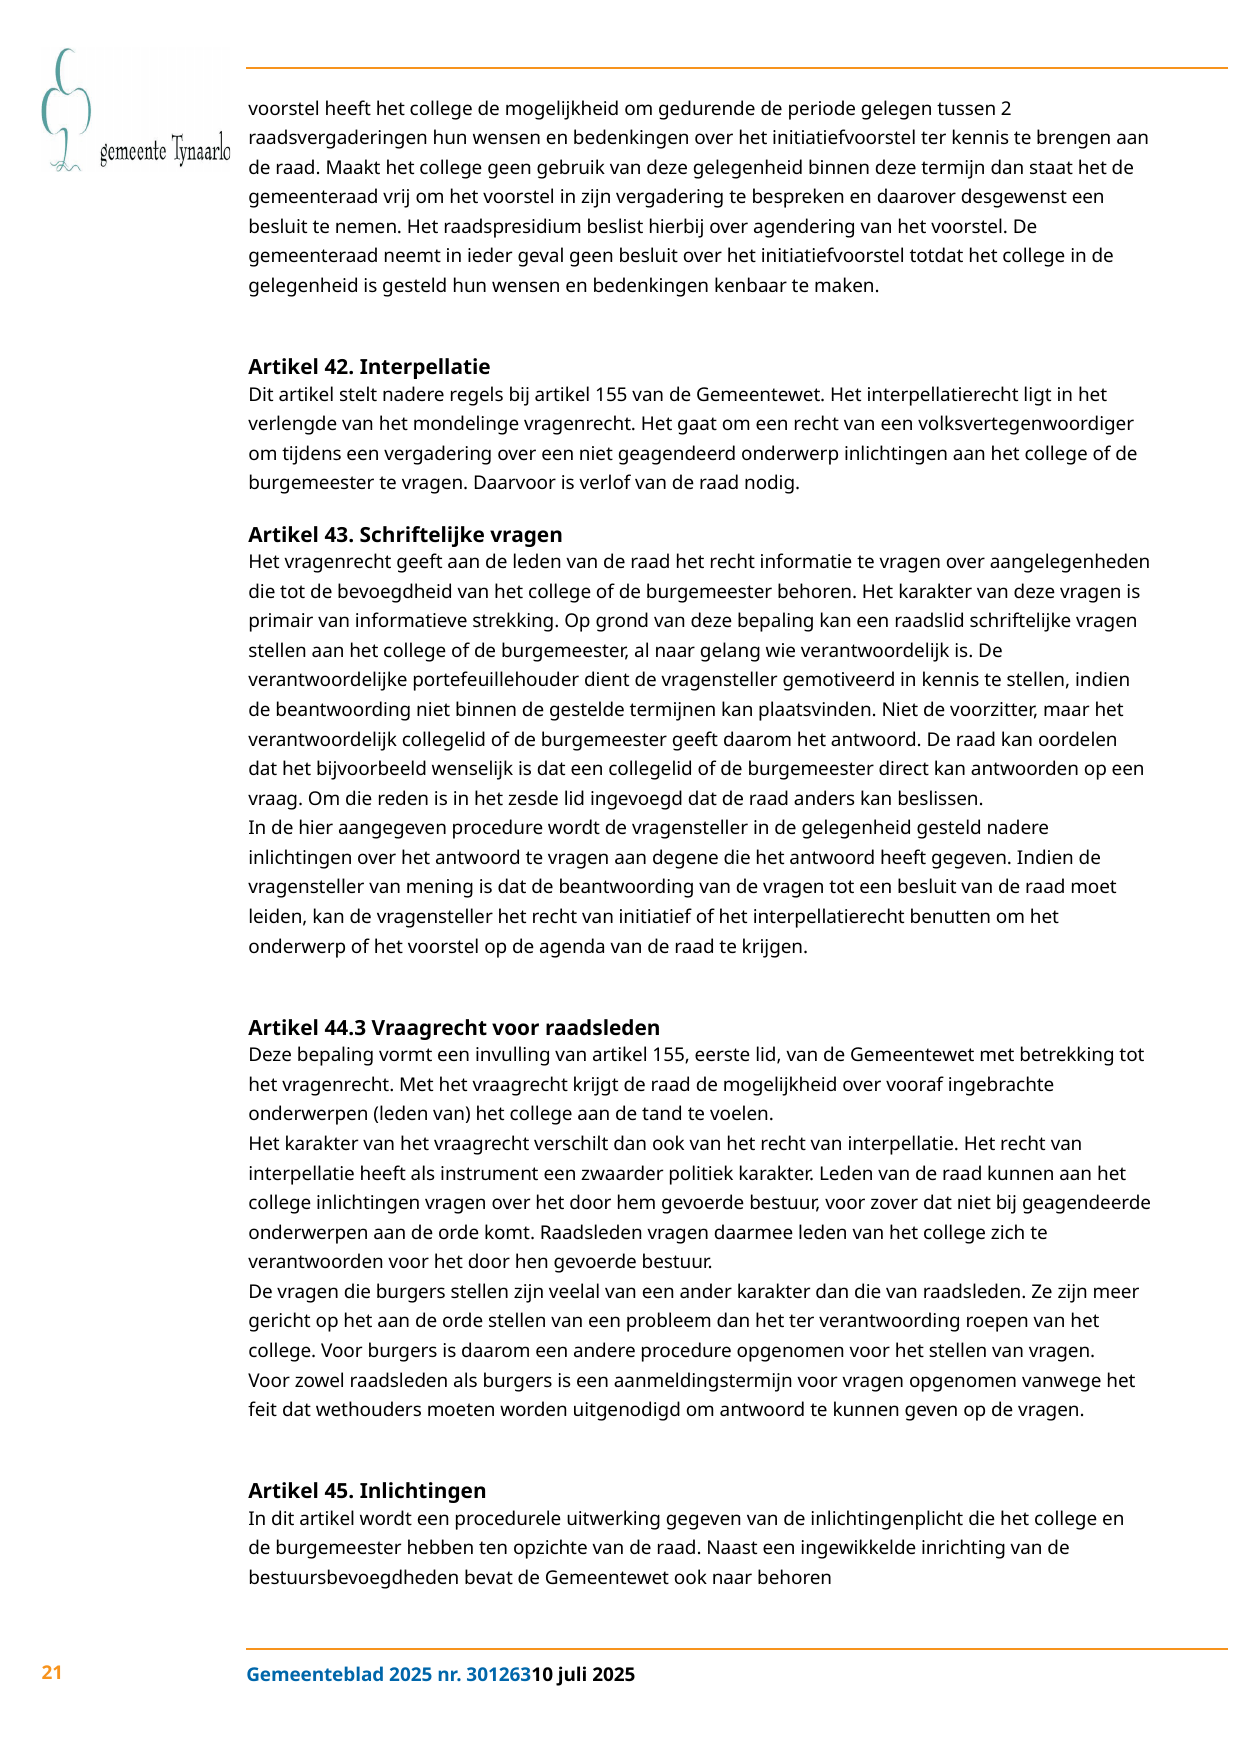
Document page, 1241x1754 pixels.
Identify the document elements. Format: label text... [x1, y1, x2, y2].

text Artikel 43. Schriftelijke vragen [248, 520, 1152, 548]
text Dit artikel stelt nadere regels bij artikel 155 van de Gemeentewet. Het interpellatierecht ligt in het verlengde van het mondelinge vragenrecht. Het gaat om een recht van een volksvertegenwoordiger om tijdens een vergadering over een niet geagendeerd onderwerp inlichtingen aan het college of de burgemeester te vragen. Daarvoor is verlof van de raad nodig. [248, 381, 1152, 495]
text Het karakter van het vraagrecht verschilt dan ook van het recht van interpellatie. Het recht van interpellatie heeft als instrument een zwaarder politiek karakter. Leden van de raad kunnen aan het college inlichtingen vragen over het door hem gevoerde bestuur, voor zover dat niet bij geagendeerde onderwerpen aan de orde komt. Raadsleden vragen daarmee leden van het college zich te verantwoorden voor het door hen gevoerde bestuur. [248, 1130, 1152, 1274]
text Deze bepaling vormt een invulling van artikel 155, eerste lid, van de Gemeentewet met betrekking tot het vragenrecht. Met het vraagrecht krijgt de raad de mogelijkheid over vooraf ingebrachte onderwerpen (leden van) het college aan de tand te voelen. [248, 1041, 1152, 1126]
text De vragen die burgers stellen zijn veelal van een ander karakter dan die van raadsleden. Ze zijn meer gericht op het aan de orde stellen van een probleem dan het ter verantwoording roepen van het college. Voor burgers is daarom een andere procedure opgenomen voor het stellen van vragen. [248, 1278, 1152, 1363]
text Voor zowel raadsleden als burgers is een aanmeldingstermijn voor vragen opgenomen vanwege het feit dat wethouders moeten worden uitgenodigd om antwoord te kunnen geven op de vragen. [248, 1367, 1152, 1422]
text In dit artikel wordt een procedurele uitwerking gegeven van de inlichtingenplicht die het college en de burgemeester hebben ten opzichte van de raad. Naast een ingewikkelde inrichting van de bestuursbevoegdheden bevat de Gemeentewet ook naar behoren [248, 1505, 1152, 1590]
text Het vragenrecht geeft aan de leden van de raad het recht informatie te vragen over aangelegenheden die tot de bevoegdheid van het college of de burgemeester behoren. Het karakter van deze vragen is primair van informatieve strekking. Op grond van deze bepaling kan een raadslid schriftelijke vragen stellen aan het college of de burgemeester, al naar gelang wie verantwoordelijk is. De verantwoordelijke portefeuillehouder dient de vragensteller gemotiveerd in kennis te stellen, indien de beantwoording niet binnen de gestelde termijnen kan plaatsvinden. Niet de voorzitter, maar het verantwoordelijk collegelid of de burgemeester geeft daarom het antwoord. De raad kan oordelen dat het bijvoorbeeld wenselijk is dat een collegelid of de burgemeester direct kan antwoorden op een vraag. Om die reden is in het zesde lid ingevoegd dat de raad anders kan beslissen. [248, 548, 1152, 811]
text In de hier aangegeven procedure wordt de vragensteller in de gelegenheid gesteld nadere inlichtingen over het antwoord te vragen aan degene die het antwoord heeft gegeven. Indien de vragensteller van mening is dat de beantwoording van de vragen tot een besluit van de raad moet leiden, kan de vragensteller het recht van initiatief of het interpellatierecht benutten om het onderwerp of het voorstel op de agenda van de raad te krijgen. [248, 814, 1152, 959]
text Artikel 42. Interpellatie [248, 352, 1152, 381]
picture [41, 47, 231, 172]
text voorstel heeft het college de mogelijkheid om gedurende de periode gelegen tussen 2 raadsvergaderingen hun wensen en bedenkingen over het initiatiefvoorstel ter kennis te brengen aan de raad. Maakt het college geen gebruik van deze gelegenheid binnen deze termijn dan staat het de gemeenteraad vrij om het voorstel in zijn vergadering te bespreken en daarover desgewenst een besluit te nemen. Het raadspresidium beslist hierbij over agendering van het voorstel. De gemeenteraad neemt in ieder geval geen besluit over het initiatiefvoorstel totdat het college in de gelegenheid is gesteld hun wensen en bedenkingen kenbaar te maken. [248, 95, 1152, 298]
text Artikel 44.3 Vraagrecht voor raadsleden [248, 1013, 1152, 1041]
text Artikel 45. Inlichtingen [248, 1476, 1152, 1505]
